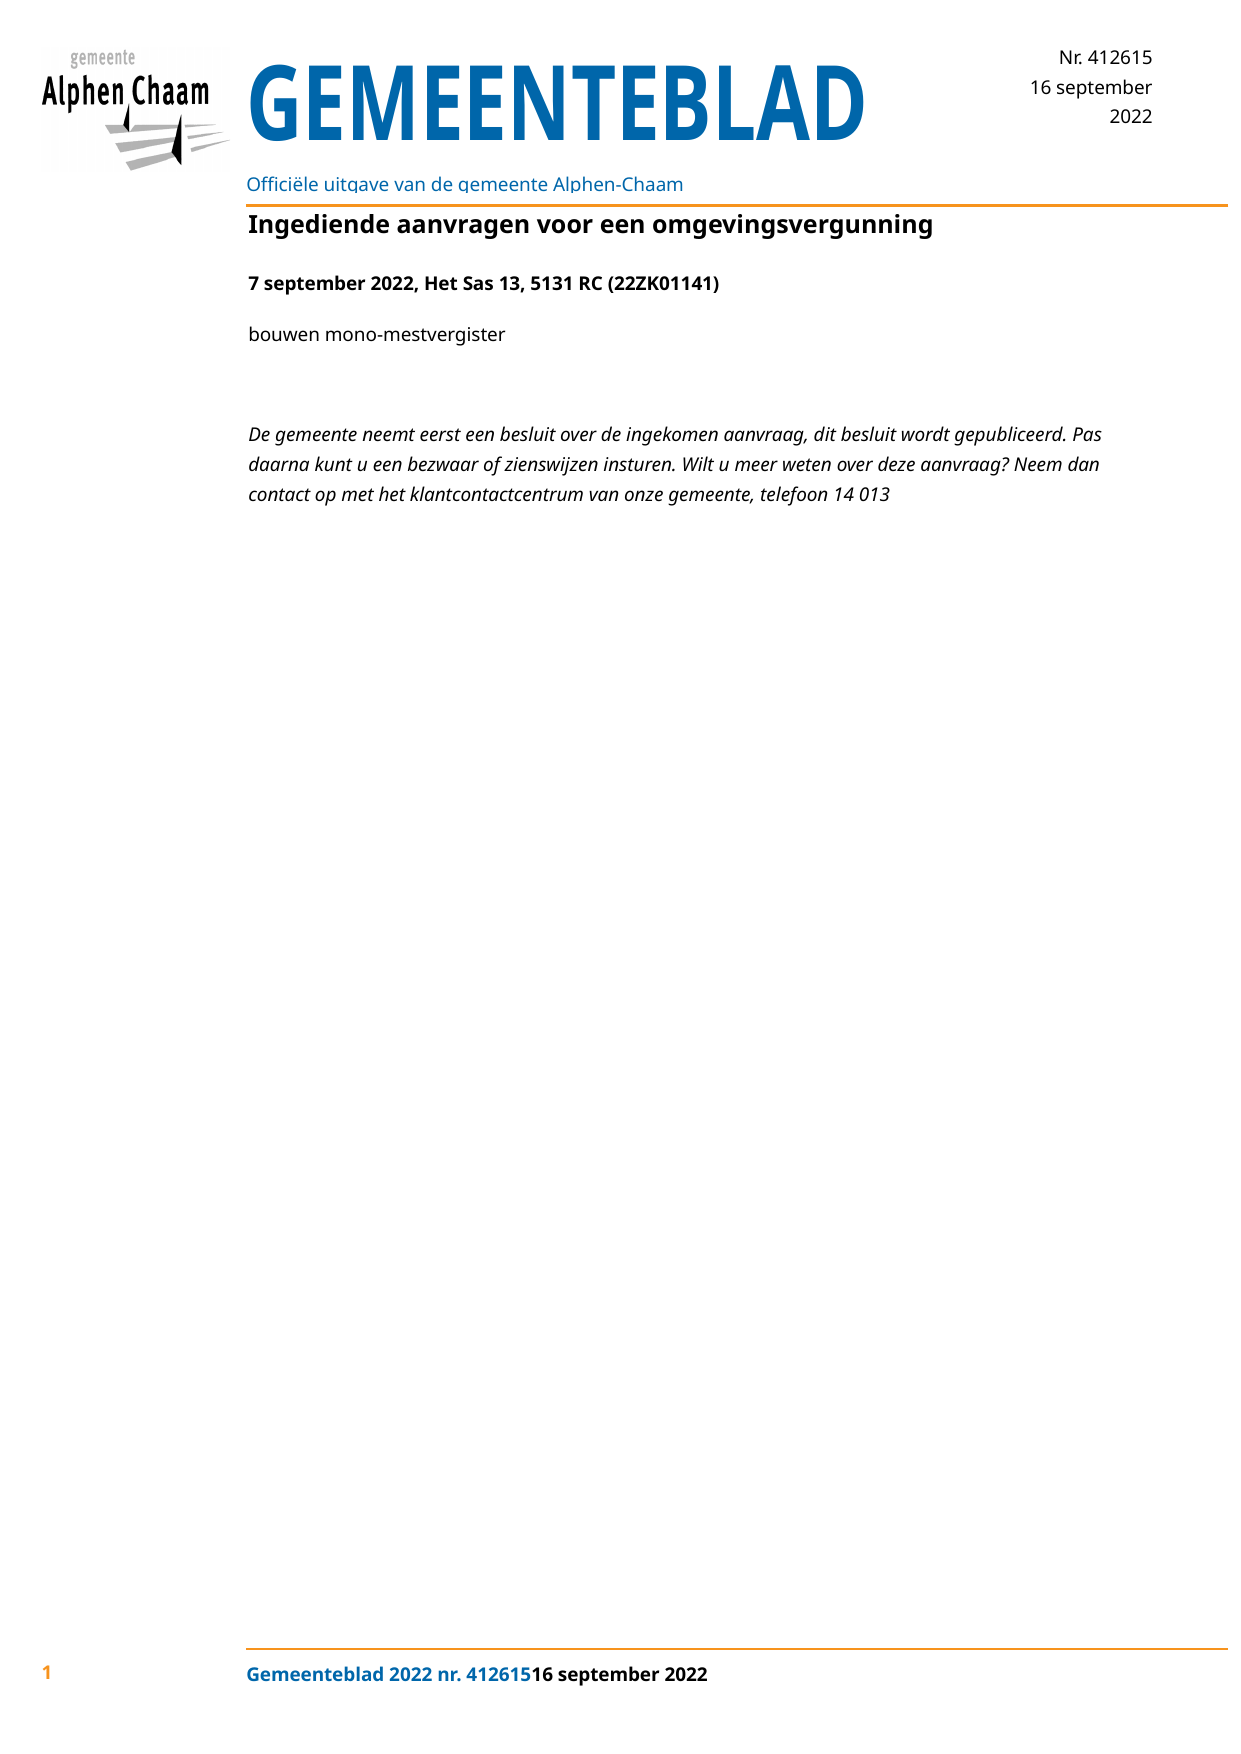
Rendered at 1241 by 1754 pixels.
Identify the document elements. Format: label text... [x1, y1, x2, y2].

text 7 september 2022, Het Sas 13, 5131 RC (22ZK01141) [248, 270, 1152, 296]
picture [41, 47, 231, 172]
text bouwen mono-mestvergister [248, 321, 1152, 346]
text Ingediende aanvragen voor een omgevingsvergunning [248, 207, 1152, 241]
text De gemeente neemt eerst een besluit over de ingekomen aanvraag, dit besluit wordt gepubliceerd. Pas daarna kunt u een bezwaar of zienswijzen insturen. Wilt u meer weten over deze aanvraag? Neem dan contact op met het klantcontactcentrum van onze gemeente, telefoon 14 013 [248, 422, 1152, 506]
